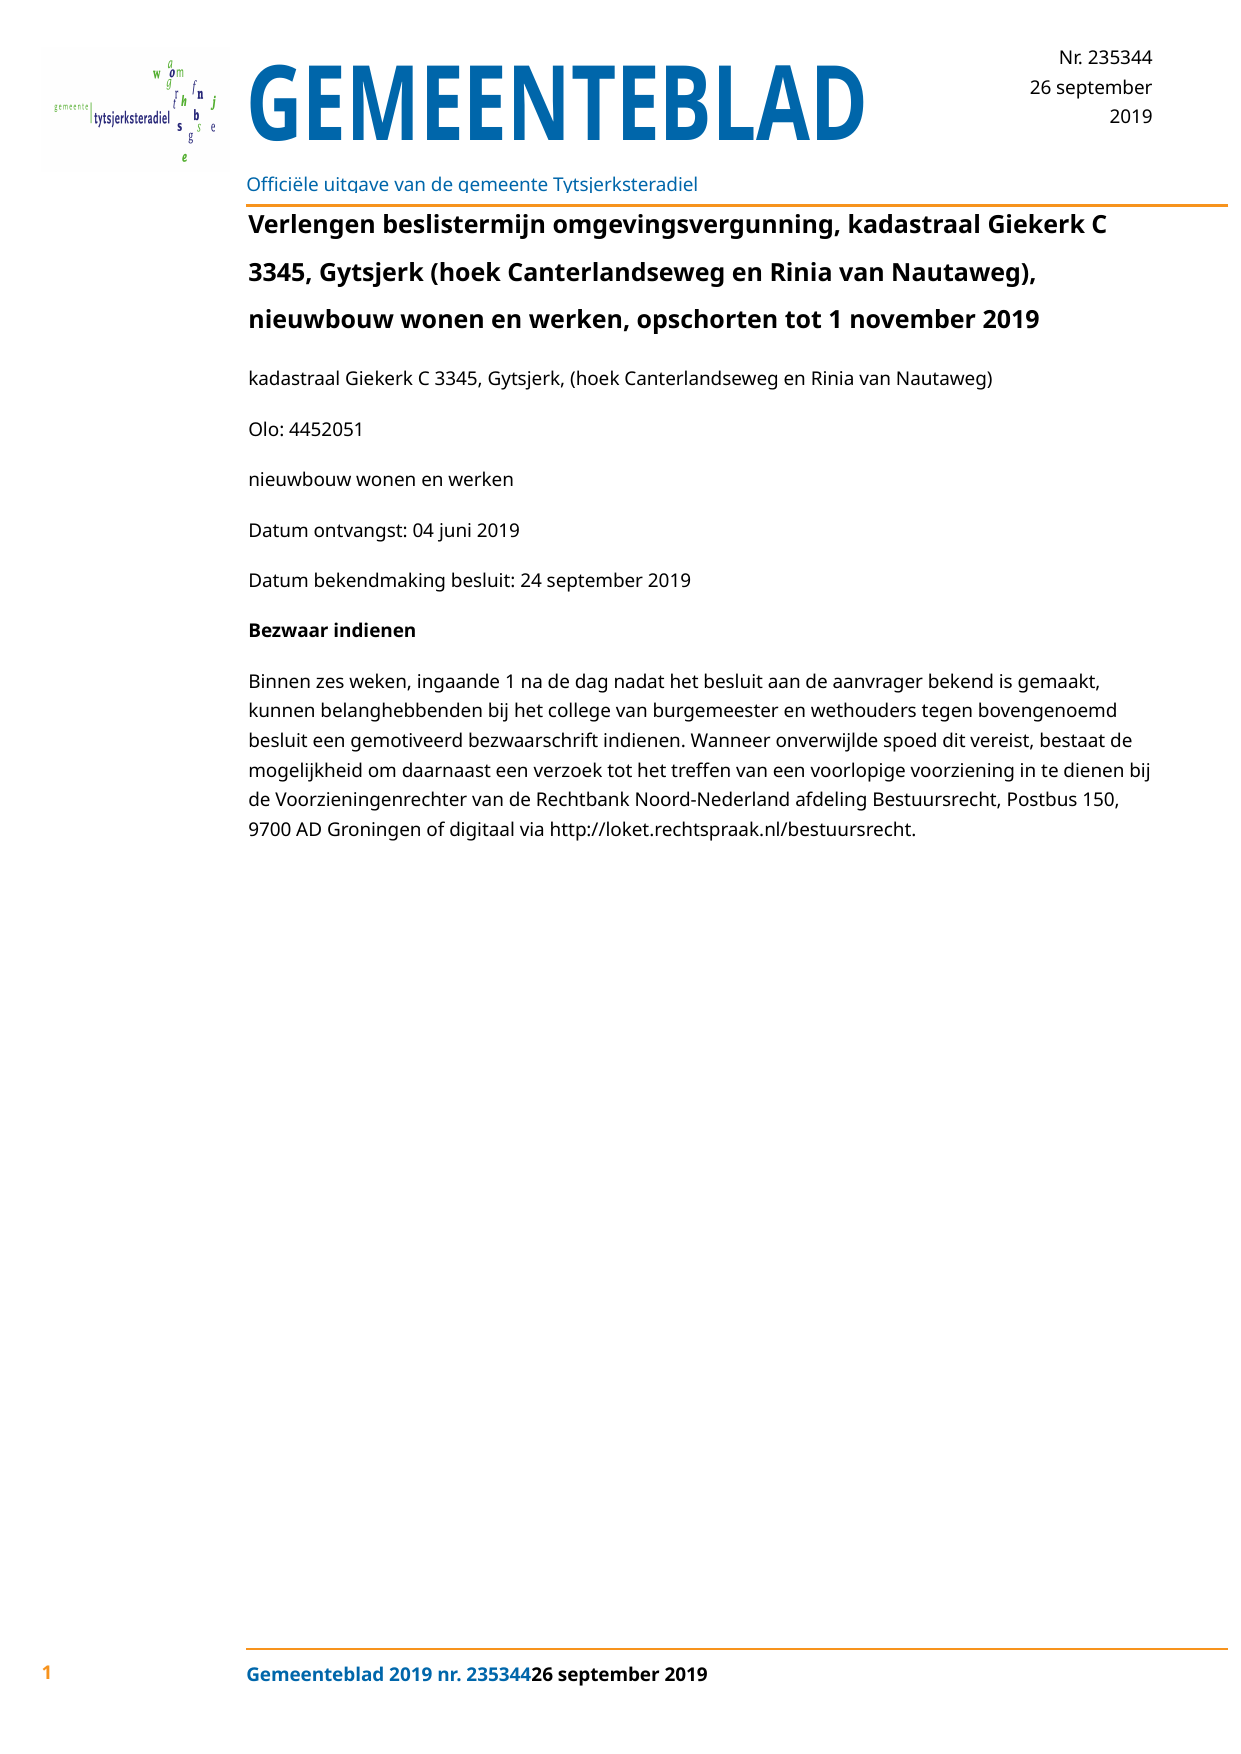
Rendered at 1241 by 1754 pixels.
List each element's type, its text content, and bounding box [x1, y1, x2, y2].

text Olo: 4452051 [248, 416, 1152, 442]
text Verlengen beslistermijn omgevingsvergunning, kadastraal Giekerk C 3345, Gytsjerk (hoek Canterlandseweg en Rinia van Nautaweg), nieuwbouw wonen en werken, opschorten tot 1 november 2019 [248, 207, 1152, 336]
text Datum ontvangst: 04 juni 2019 [248, 517, 1152, 542]
text Binnen zes weken, ingaande 1 na de dag nadat het besluit aan de aanvrager bekend is gemaakt, kunnen belanghebbenden bij het college van burgemeester en wethouders tegen bovengenoemd besluit een gemotiveerd bezwaarschrift indienen. Wanneer onverwijlde spoed dit vereist, bestaat de mogelijkheid om daarnaast een verzoek tot het treffen van een voorlopige voorziening in te dienen bij de Voorzieningenrechter van de Rechtbank Noord-Nederland afdeling Bestuursrecht, Postbus 150, 9700 AD Groningen of digitaal via http://loket.rechtspraak.nl/bestuursrecht. [248, 668, 1152, 842]
text kadastraal Giekerk C 3345, Gytsjerk, (hoek Canterlandseweg en Rinia van Nautaweg) [248, 366, 1152, 391]
text Bezwaar indienen [248, 618, 1152, 643]
picture [41, 47, 231, 172]
text Datum bekendmaking besluit: 24 september 2019 [248, 567, 1152, 593]
text nieuwbouw wonen en werken [248, 466, 1152, 492]
